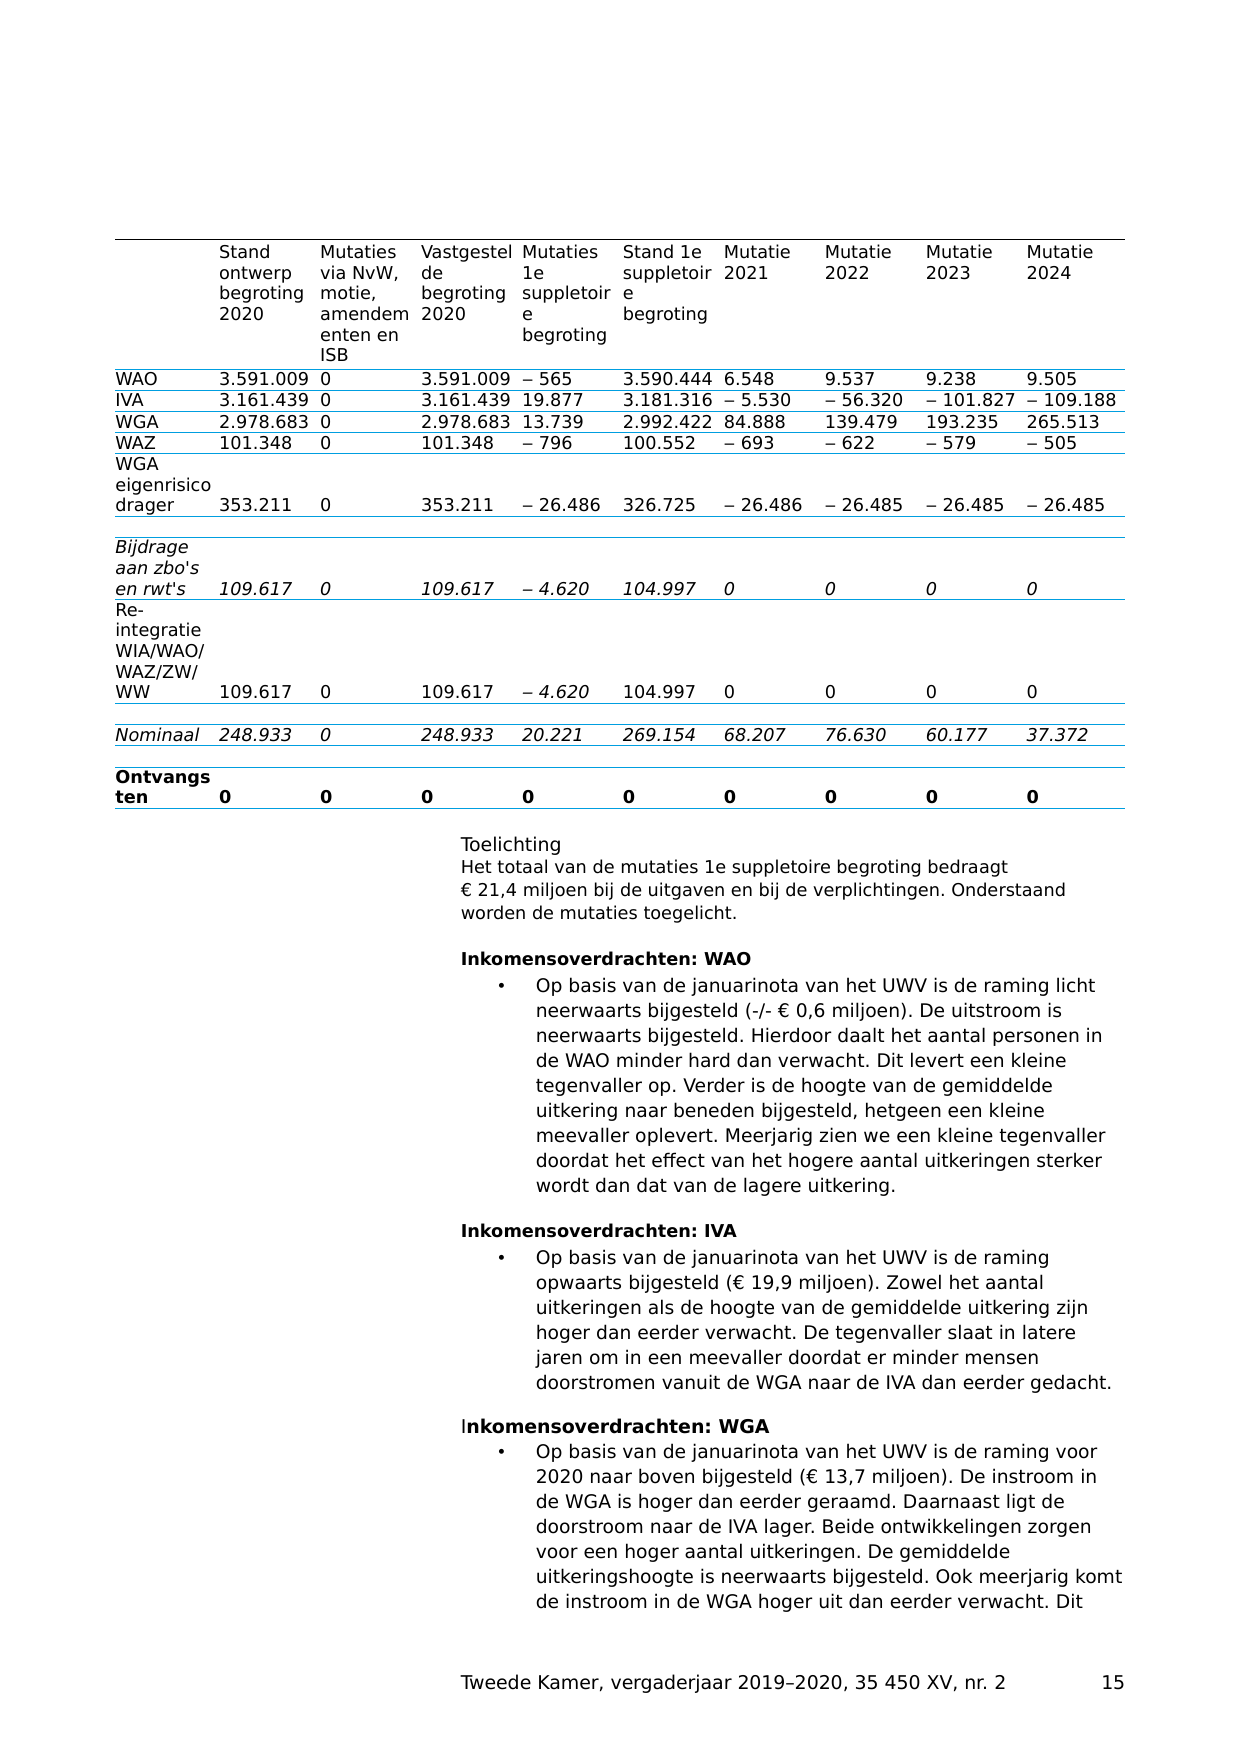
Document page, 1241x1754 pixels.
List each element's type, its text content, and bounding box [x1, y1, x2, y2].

table_cell 9.505 [1024, 370, 1125, 390]
table_cell WAZ [115, 433, 216, 453]
table_cell [923, 704, 1023, 724]
text Inkomensoverdrachten: IVA [461, 1219, 1125, 1242]
table_cell [822, 704, 923, 724]
table_cell ‒ 505 [1024, 433, 1125, 453]
table_cell [620, 746, 721, 766]
table_cell [418, 704, 519, 724]
table_cell 68.207 [721, 725, 822, 745]
text Inkomensoverdrachten: WGA [461, 1416, 1125, 1438]
table_cell 9.537 [822, 370, 923, 390]
table_cell 109.617 [216, 600, 317, 703]
table_cell [721, 704, 822, 724]
table_cell 0 [317, 412, 418, 432]
table_cell 248.933 [418, 725, 519, 745]
table_cell [721, 746, 822, 766]
table_cell [115, 240, 216, 369]
list Op basis van de januarinota van het UWV is de raming opwaarts bijgesteld (€ 19,9 miljoen). Zowel het aantal uitkeringen als de hoogte van de gemiddelde uitkering zijn hoger dan eerder verwacht. De tegenvaller slaat in latere jaren om in een meevaller doordat er minder mensen doorstromen vanuit de WGA naar de IVA dan eerder gedacht. [498, 1244, 1125, 1394]
table_cell 0 [317, 600, 418, 703]
table_cell 0 [923, 600, 1023, 703]
table_cell 248.933 [216, 725, 317, 745]
table_cell 0 [317, 768, 418, 808]
table_cell 0 [317, 725, 418, 745]
table_cell ‒ 26.485 [822, 454, 923, 516]
table_cell ‒ 693 [721, 433, 822, 453]
table_cell ‒ 26.485 [1024, 454, 1125, 516]
table_cell [418, 746, 519, 766]
table_cell Mutatie 2021 [721, 240, 822, 369]
table_cell Mutatie 2023 [923, 240, 1023, 369]
table_cell 0 [317, 391, 418, 411]
table_cell 0 [317, 538, 418, 599]
table_cell 3.161.439 [418, 391, 519, 411]
table_cell [115, 704, 216, 724]
table_cell Vastgestelde begroting 2020 [418, 240, 519, 369]
table_cell 104.997 [620, 538, 721, 599]
title Toelichting [461, 834, 1125, 856]
table_cell 3.161.439 [216, 391, 317, 411]
table_cell ‒ 26.486 [519, 454, 620, 516]
table_cell [115, 517, 216, 537]
table_cell 9.238 [923, 370, 1023, 390]
table_cell 0 [721, 768, 822, 808]
table_cell 76.630 [822, 725, 923, 745]
table_cell ‒ 26.485 [923, 454, 1023, 516]
table_cell 84.888 [721, 412, 822, 432]
table_cell 0 [923, 538, 1023, 599]
table_cell [418, 517, 519, 537]
table_cell 353.211 [216, 454, 317, 516]
table_cell 13.739 [519, 412, 620, 432]
table_cell IVA [115, 391, 216, 411]
table_cell 3.590.444 [620, 370, 721, 390]
table_cell Mutaties via NvW, motie, amendementen en ISB [317, 240, 418, 369]
table_cell 19.877 [519, 391, 620, 411]
table_cell ‒ 56.320 [822, 391, 923, 411]
list Op basis van de januarinota van het UWV is de raming licht neerwaarts bijgesteld (-/- € 0,6 miljoen). De uitstroom is neerwaarts bijgesteld. Hierdoor daalt het aantal personen in de WAO minder hard dan verwacht. Dit levert een kleine tegenvaller op. Verder is de hoogte van de gemiddelde uitkering naar beneden bijgesteld, hetgeen een kleine meevaller oplevert. Meerjarig zien we een kleine tegenvaller doordat het effect van het hogere aantal uitkeringen sterker wordt dan dat van de lagere uitkering. [498, 972, 1125, 1197]
table_cell WGA eigenrisicodrager [115, 454, 216, 516]
table_cell 139.479 [822, 412, 923, 432]
table_cell 0 [822, 600, 923, 703]
table_cell 0 [418, 768, 519, 808]
table_cell 269.154 [620, 725, 721, 745]
table_cell Mutaties 1e suppletoire begroting [519, 240, 620, 369]
table_cell [923, 517, 1023, 537]
list Op basis van de januarinota van het UWV is de raming voor 2020 naar boven bijgesteld (€ 13,7 miljoen). De instroom in de WGA is hoger dan eerder geraamd. Daarnaast ligt de doorstroom naar de IVA lager. Beide ontwikkelingen zorgen voor een hoger aantal uitkeringen. De gemiddelde uitkeringshoogte is neerwaarts bijgesteld. Ook meerjarig komt de instroom in de WGA hoger uit dan eerder verwacht. Dit [498, 1438, 1125, 1613]
table_cell 0 [317, 433, 418, 453]
table_cell 0 [923, 768, 1023, 808]
table_cell 60.177 [923, 725, 1023, 745]
table_cell 0 [1024, 538, 1125, 599]
table_cell ‒ 796 [519, 433, 620, 453]
table_cell [519, 517, 620, 537]
table_cell 0 [620, 768, 721, 808]
table_cell [620, 517, 721, 537]
table_cell [216, 517, 317, 537]
table_cell [620, 704, 721, 724]
table_cell [317, 517, 418, 537]
table_header Tabel 12 Budgettaire gevolgen van beleid, premiegefinancierd artikel 3 Arbeidsongeschiktheid (bedragen x € 1.000) [115, 191, 1125, 239]
table_cell WGA [115, 412, 216, 432]
table_cell 265.513 [1024, 412, 1125, 432]
table_cell [1024, 704, 1125, 724]
table_cell Stand ontwerp begroting 2020 [216, 240, 317, 369]
table_cell Nominaal [115, 725, 216, 745]
table_cell 0 [317, 454, 418, 516]
table_cell 109.617 [418, 538, 519, 599]
table_cell Bijdrage aan zbo's en rwt's [115, 538, 216, 599]
table_cell 2.978.683 [216, 412, 317, 432]
table_cell 2.978.683 [418, 412, 519, 432]
table_cell 37.372 [1024, 725, 1125, 745]
table_cell Re-integratie WIA/WAO/WAZ/ZW/WW [115, 600, 216, 703]
table_cell 0 [822, 768, 923, 808]
table_cell [1024, 517, 1125, 537]
table_cell 109.617 [418, 600, 519, 703]
table_cell 109.617 [216, 538, 317, 599]
table_cell 0 [1024, 600, 1125, 703]
table_cell 101.348 [216, 433, 317, 453]
table_cell Mutatie 2022 [822, 240, 923, 369]
table_cell [216, 746, 317, 766]
table_cell ‒ 101.827 [923, 391, 1023, 411]
table_cell 353.211 [418, 454, 519, 516]
table_cell [317, 746, 418, 766]
table_cell [519, 704, 620, 724]
table_cell 0 [1024, 768, 1125, 808]
table_cell ‒ 579 [923, 433, 1023, 453]
table_cell WAO [115, 370, 216, 390]
table_cell [317, 704, 418, 724]
table_cell [115, 746, 216, 766]
table_cell 0 [721, 538, 822, 599]
table_cell 0 [216, 768, 317, 808]
table_cell ‒ 5.530 [721, 391, 822, 411]
table_cell 3.181.316 [620, 391, 721, 411]
table_cell [721, 517, 822, 537]
table_cell ‒ 26.486 [721, 454, 822, 516]
table_cell [923, 746, 1023, 766]
table_cell 6.548 [721, 370, 822, 390]
table_cell [519, 746, 620, 766]
table_cell 326.725 [620, 454, 721, 516]
table_cell 193.235 [923, 412, 1023, 432]
table_cell [822, 746, 923, 766]
table_cell 3.591.009 [418, 370, 519, 390]
table_cell Ontvangsten [115, 768, 216, 808]
table_cell 0 [721, 600, 822, 703]
text Het totaal van de mutaties 1e suppletoire begroting bedraagt € 21,4 miljoen bij de uitgaven en bij de verplichtingen. Onderstaand worden de mutaties toegelicht. [461, 856, 1125, 924]
table_cell 104.997 [620, 600, 721, 703]
table_cell 0 [317, 370, 418, 390]
table_cell 101.348 [418, 433, 519, 453]
table_cell [216, 704, 317, 724]
table_cell Stand 1e suppletoire begroting [620, 240, 721, 369]
table_cell Mutatie 2024 [1024, 240, 1125, 369]
table_cell ‒ 4.620 [519, 600, 620, 703]
table_cell ‒ 4.620 [519, 538, 620, 599]
table_cell 2.992.422 [620, 412, 721, 432]
table_cell 0 [822, 538, 923, 599]
table_cell ‒ 565 [519, 370, 620, 390]
table_cell 0 [519, 768, 620, 808]
table_cell [822, 517, 923, 537]
table_cell 3.591.009 [216, 370, 317, 390]
text Inkomensoverdrachten: WAO [461, 947, 1125, 970]
table_cell 100.552 [620, 433, 721, 453]
table_cell [1024, 746, 1125, 766]
table_cell ‒ 109.188 [1024, 391, 1125, 411]
table_cell 20.221 [519, 725, 620, 745]
table_cell ‒ 622 [822, 433, 923, 453]
